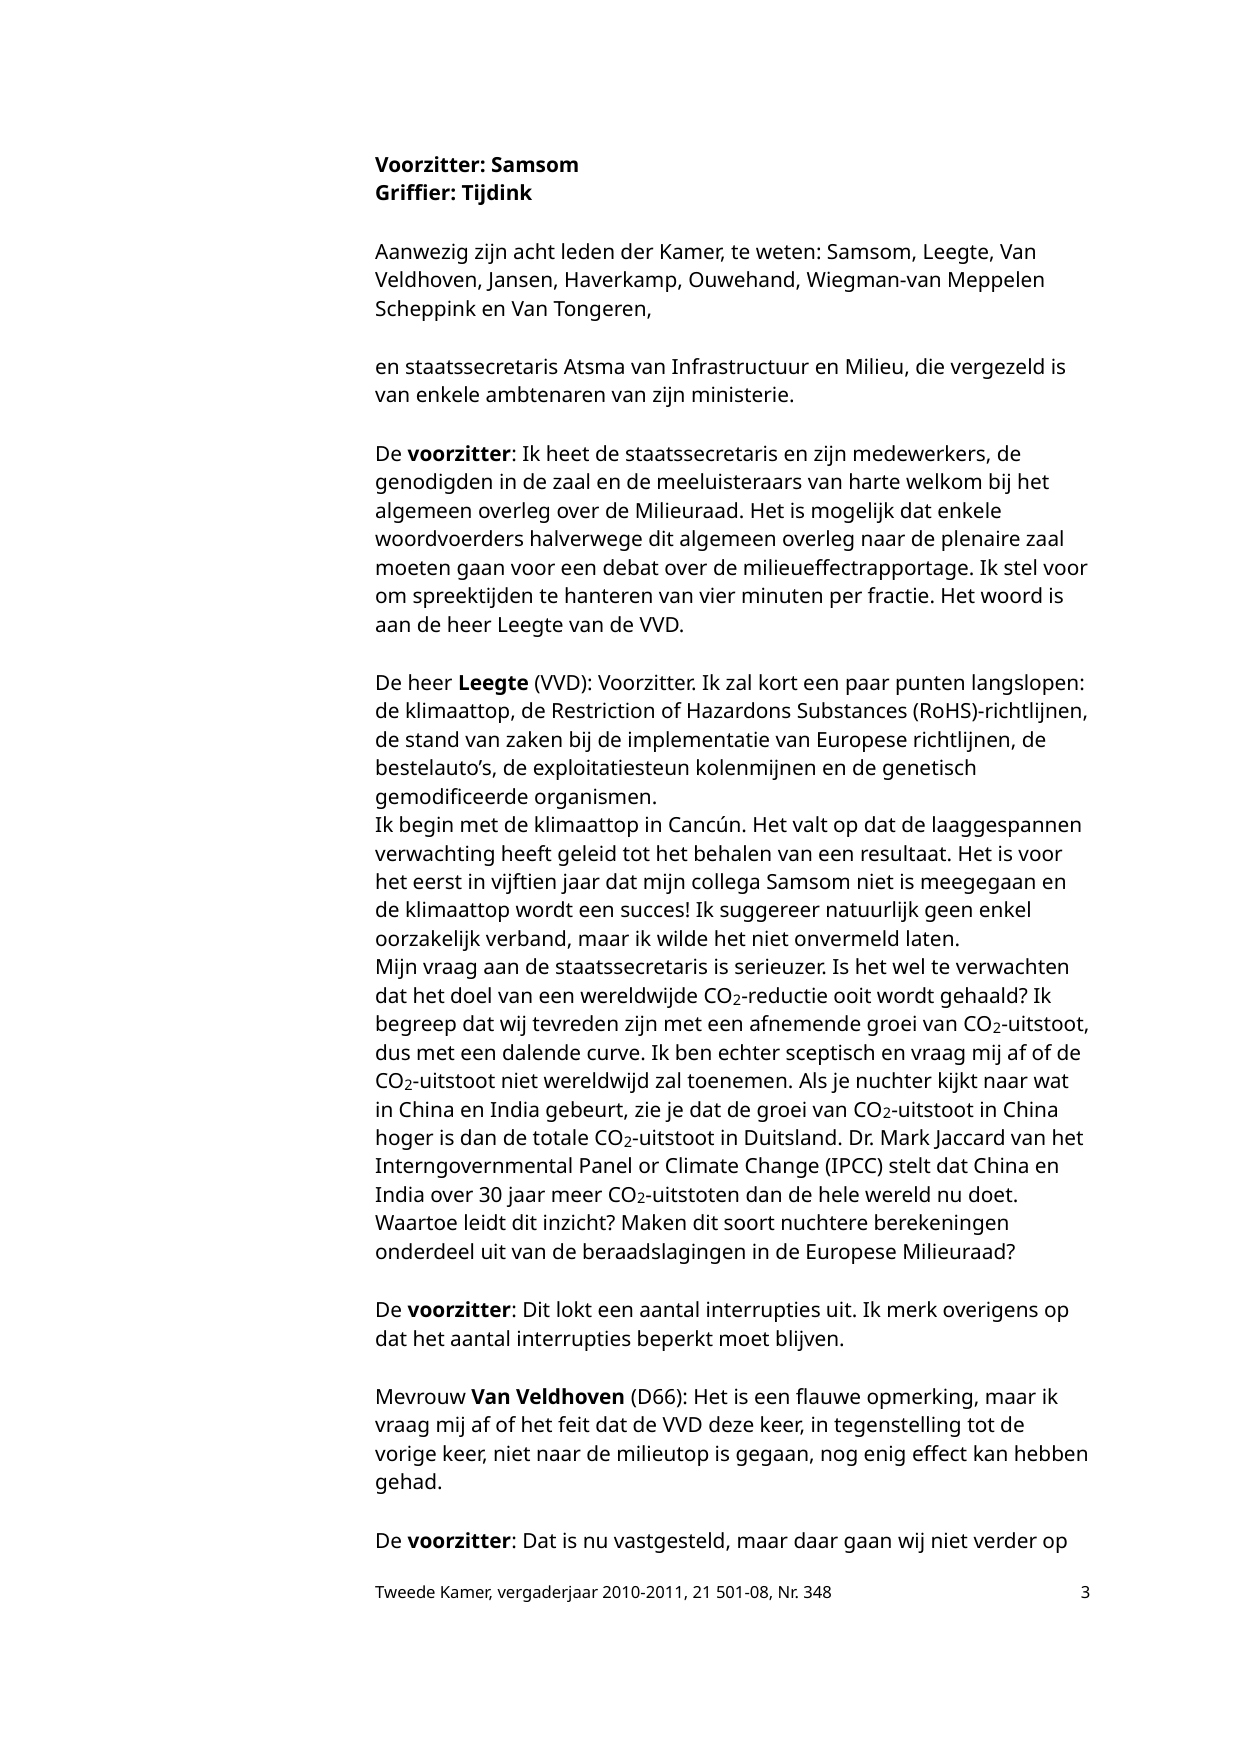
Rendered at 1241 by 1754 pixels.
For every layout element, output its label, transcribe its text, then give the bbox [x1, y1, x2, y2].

text De voorzitter: Dit lokt een aantal interrupties uit. Ik merk overigens op dat het aantal interrupties beperkt moet blijven. [375, 1295, 1090, 1352]
text Griffier: Tijdink [375, 178, 1090, 207]
text Mijn vraag aan de staatssecretaris is serieuzer. Is het wel te verwachten dat het doel van een wereldwijde CO2-reductie ooit wordt gehaald? Ik begreep dat wij tevreden zijn met een afnemende groei van CO2-uitstoot, dus met een dalende curve. Ik ben echter sceptisch en vraag mij af of de CO2-uitstoot niet wereldwijd zal toenemen. Als je nuchter kijkt naar wat in China en India gebeurt, zie je dat de groei van CO2-uitstoot in China hoger is dan de totale CO2-uitstoot in Duitsland. Dr. Mark Jaccard van het Interngovernmental Panel or Climate Change (IPCC) stelt dat China en India over 30 jaar meer CO2-uitstoten dan de hele wereld nu doet. Waartoe leidt dit inzicht? Maken dit soort nuchtere berekeningen onderdeel uit van de beraadslagingen in de Europese Milieuraad? [375, 952, 1090, 1265]
text en staatssecretaris Atsma van Infrastructuur en Milieu, die vergezeld is van enkele ambtenaren van zijn ministerie. [375, 352, 1090, 409]
text Aanwezig zijn acht leden der Kamer, te weten: Samsom, Leegte, Van Veldhoven, Jansen, Haverkamp, Ouwehand, Wiegman-van Meppelen Scheppink en Van Tongeren, [375, 237, 1090, 322]
text De heer Leegte (VVD): Voorzitter. Ik zal kort een paar punten langslopen: de klimaattop, de Restriction of Hazardons Substances (RoHS)-richtlijnen, de stand van zaken bij de implementatie van Europese richtlijnen, de bestelauto’s, de exploitatiesteun kolenmijnen en de genetisch gemodificeerde organismen. [375, 668, 1090, 810]
text Ik begin met de klimaattop in Cancún. Het valt op dat de laaggespannen verwachting heeft geleid tot het behalen van een resultaat. Het is voor het eerst in vijftien jaar dat mijn collega Samsom niet is meegegaan en de klimaattop wordt een succes! Ik suggereer natuurlijk geen enkel oorzakelijk verband, maar ik wilde het niet onvermeld laten. [375, 810, 1090, 952]
text De voorzitter: Ik heet de staatssecretaris en zijn medewerkers, de genodigden in de zaal en de meeluisteraars van harte welkom bij het algemeen overleg over de Milieuraad. Het is mogelijk dat enkele woordvoerders halverwege dit algemeen overleg naar de plenaire zaal moeten gaan voor een debat over de milieueffectrapportage. Ik stel voor om spreektijden te hanteren van vier minuten per fractie. Het woord is aan de heer Leegte van de VVD. [375, 439, 1090, 638]
text Voorzitter: Samsom [375, 150, 1090, 178]
text Mevrouw Van Veldhoven (D66): Het is een flauwe opmerking, maar ik vraag mij af of het feit dat de VVD deze keer, in tegenstelling tot de vorige keer, niet naar de milieutop is gegaan, nog enig effect kan hebben gehad. [375, 1382, 1090, 1496]
text De voorzitter: Dat is nu vastgesteld, maar daar gaan wij niet verder op [375, 1526, 1090, 1554]
